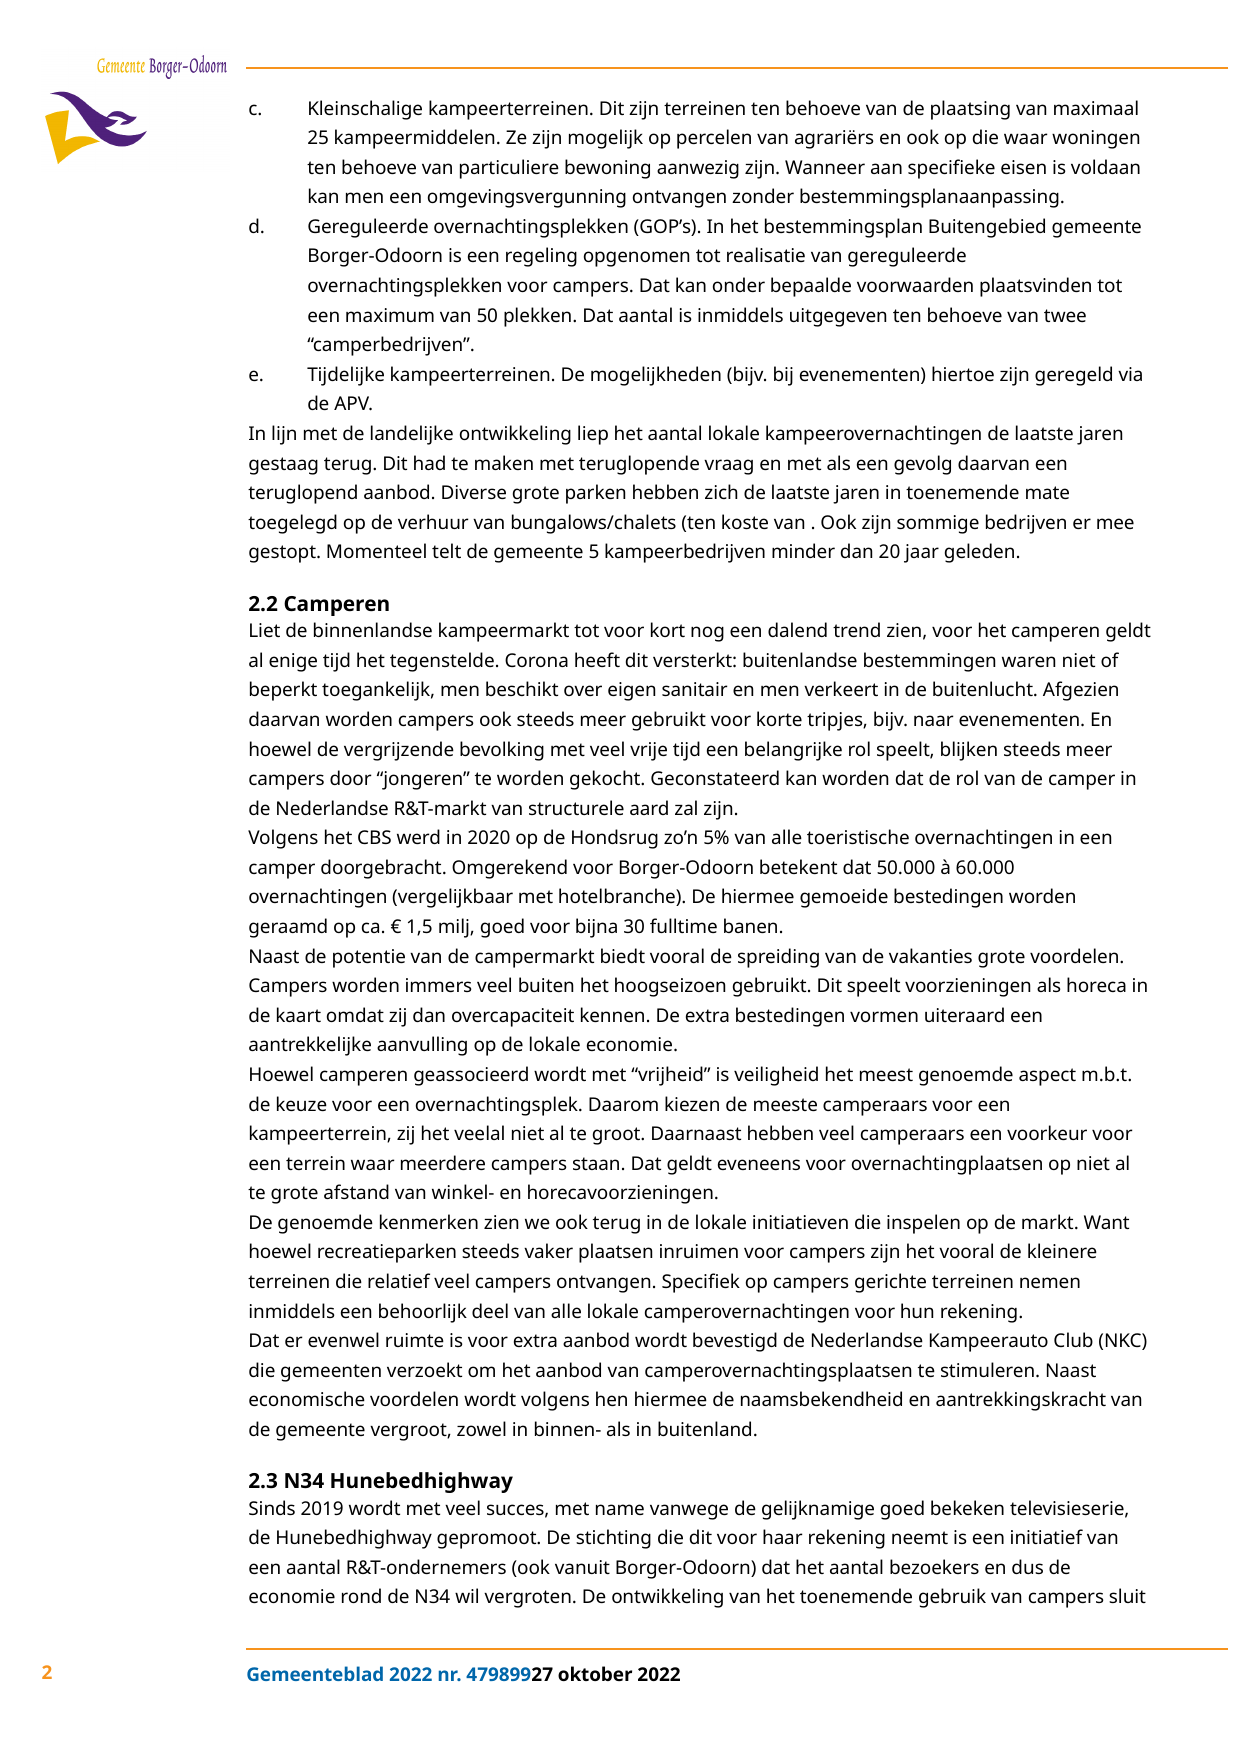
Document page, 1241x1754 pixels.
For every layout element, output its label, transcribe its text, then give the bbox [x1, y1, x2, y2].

text Sinds 2019 wordt met veel succes, met name vanwege de gelijknamige goed bekeken televisieserie, de Hunebedhighway gepromoot. De stichting die dit voor haar rekening neemt is een initiatief van een aantal R&T-ondernemers (ook vanuit Borger-Odoorn) dat het aantal bezoekers en dus de economie rond de N34 wil vergroten. De ontwikkeling van het toenemende gebruik van campers sluit [248, 1495, 1152, 1609]
text Liet de binnenlandse kampeermarkt tot voor kort nog een dalend trend zien, voor het camperen geldt al enige tijd het tegenstelde. Corona heeft dit versterkt: buitenlandse bestemmingen waren niet of beperkt toegankelijk, men beschikt over eigen sanitair en men verkeert in de buitenlucht. Afgezien daarvan worden campers ook steeds meer gebruikt voor korte tripjes, bijv. naar evenementen. En hoewel de vergrijzende bevolking met veel vrije tijd een belangrijke rol speelt, blijken steeds meer campers door “jongeren” te worden gekocht. Geconstateerd kan worden dat de rol van de camper in de Nederlandse R&T-markt van structurele aard zal zijn. [248, 617, 1152, 821]
text 2.3 N34 Hunebedhighway [248, 1467, 1152, 1495]
list Kleinschalige kampeerterreinen. Dit zijn terreinen ten behoeve van de plaatsing van maximaal 25 kampeermiddelen. Ze zijn mogelijk op percelen van agrariërs en ook op die waar woningen ten behoeve van particuliere bewoning aanwezig zijn. Wanneer aan specifieke eisen is voldaan kan men een omgevingsvergunning ontvangen zonder bestemmingsplanaanpassing. [248, 95, 1152, 209]
picture [41, 47, 231, 172]
text Naast de potentie van de campermarkt biedt vooral de spreiding van de vakanties grote voordelen. Campers worden immers veel buiten het hoogseizoen gebruikt. Dit speelt voorzieningen als horeca in de kaart omdat zij dan overcapaciteit kennen. De extra bestedingen vormen uiteraard een aantrekkelijke aanvulling op de lokale economie. [248, 943, 1152, 1057]
text Hoewel camperen geassocieerd wordt met “vrijheid” is veiligheid het meest genoemde aspect m.b.t. de keuze voor een overnachtingsplek. Daarom kiezen de meeste camperaars voor een kampeerterrein, zij het veelal niet al te groot. Daarnaast hebben veel camperaars een voorkeur voor een terrein waar meerdere campers staan. Dat geldt eveneens voor overnachtingplaatsen op niet al te grote afstand van winkel- en horecavoorzieningen. [248, 1061, 1152, 1205]
text Dat er evenwel ruimte is voor extra aanbod wordt bevestigd de Nederlandse Kampeerauto Club (NKC) die gemeenten verzoekt om het aanbod van camperovernachtingsplaatsen te stimuleren. Naast economische voordelen wordt volgens hen hiermee de naamsbekendheid en aantrekkingskracht van de gemeente vergroot, zowel in binnen- als in buitenland. [248, 1327, 1152, 1442]
text In lijn met de landelijke ontwikkeling liep het aantal lokale kampeerovernachtingen de laatste jaren gestaag terug. Dit had te maken met teruglopende vraag en met als een gevolg daarvan een teruglopend aanbod. Diverse grote parken hebben zich de laatste jaren in toenemende mate toegelegd op de verhuur van bungalows/chalets (ten koste van . Ook zijn sommige bedrijven er mee gestopt. Momenteel telt de gemeente 5 kampeerbedrijven minder dan 20 jaar geleden. [248, 420, 1152, 564]
text De genoemde kenmerken zien we ook terug in de lokale initiatieven die inspelen op de markt. Want hoewel recreatieparken steeds vaker plaatsen inruimen voor campers zijn het vooral de kleinere terreinen die relatief veel campers ontvangen. Specifiek op campers gerichte terreinen nemen inmiddels een behoorlijk deel van alle lokale camperovernachtingen voor hun rekening. [248, 1209, 1152, 1323]
list Gereguleerde overnachtingsplekken (GOP’s). In het bestemmingsplan Buitengebied gemeente Borger-Odoorn is een regeling opgenomen tot realisatie van gereguleerde overnachtingsplekken voor campers. Dat kan onder bepaalde voorwaarden plaatsvinden tot een maximum van 50 plekken. Dat aantal is inmiddels uitgegeven ten behoeve van twee “camperbedrijven”. [248, 213, 1152, 357]
text Volgens het CBS werd in 2020 op de Hondsrug zo’n 5% van alle toeristische overnachtingen in een camper doorgebracht. Omgerekend voor Borger-Odoorn betekent dat 50.000 à 60.000 overnachtingen (vergelijkbaar met hotelbranche). De hiermee gemoeide bestedingen worden geraamd op ca. € 1,5 milj, goed voor bijna 30 fulltime banen. [248, 824, 1152, 939]
list Tijdelijke kampeerterreinen. De mogelijkheden (bijv. bij evenementen) hiertoe zijn geregeld via de APV. [248, 361, 1152, 416]
text 2.2 Camperen [248, 589, 1152, 617]
